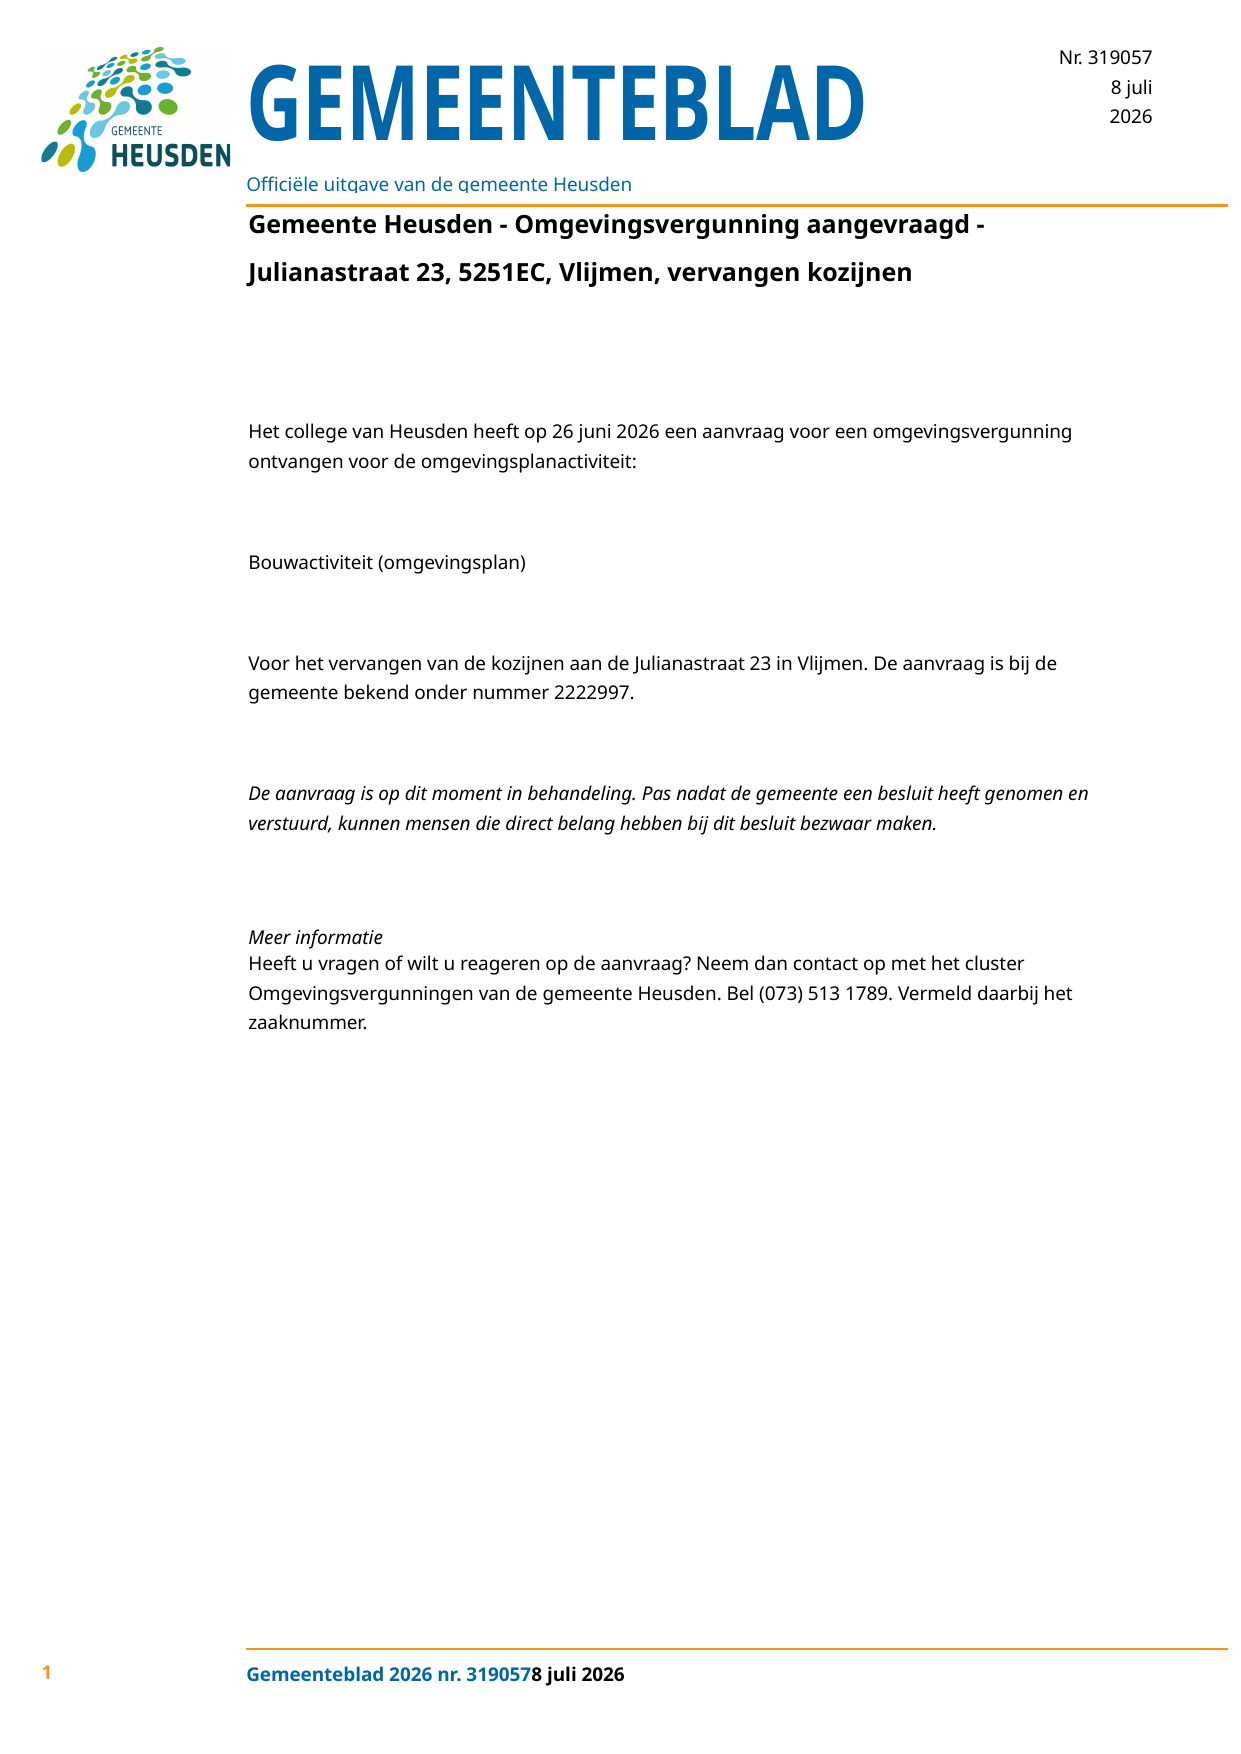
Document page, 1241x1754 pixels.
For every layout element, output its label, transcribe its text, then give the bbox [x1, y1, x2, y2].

text Het college van Heusden heeft op 26 juni 2026 een aanvraag voor een omgevingsvergunning ontvangen voor de omgevingsplanactiviteit: [248, 419, 1152, 474]
text Voor het vervangen van de kozijnen aan de Julianastraat 23 in Vlijmen. De aanvraag is bij de gemeente bekend onder nummer 2222997. [248, 650, 1152, 705]
text Gemeente Heusden - Omgevingsvergunning aangevraagd - Julianastraat 23, 5251EC, Vlijmen, vervangen kozijnen [248, 207, 1152, 288]
text De aanvraag is op dit moment in behandeling. Pas nadat de gemeente een besluit heeft genomen en verstuurd, kunnen mensen die direct belang hebben bij dit besluit bezwaar maken. [248, 780, 1152, 836]
text Bouwactiviteit (omgevingsplan) [248, 549, 1152, 575]
text Meer informatie [248, 924, 1152, 950]
text Heeft u vragen of wilt u reageren op de aanvraag? Neem dan contact op met het cluster Omgevingsvergunningen van de gemeente Heusden. Bel (073) 513 1789. Vermeld daarbij het zaaknummer. [248, 950, 1152, 1035]
picture [41, 47, 231, 172]
